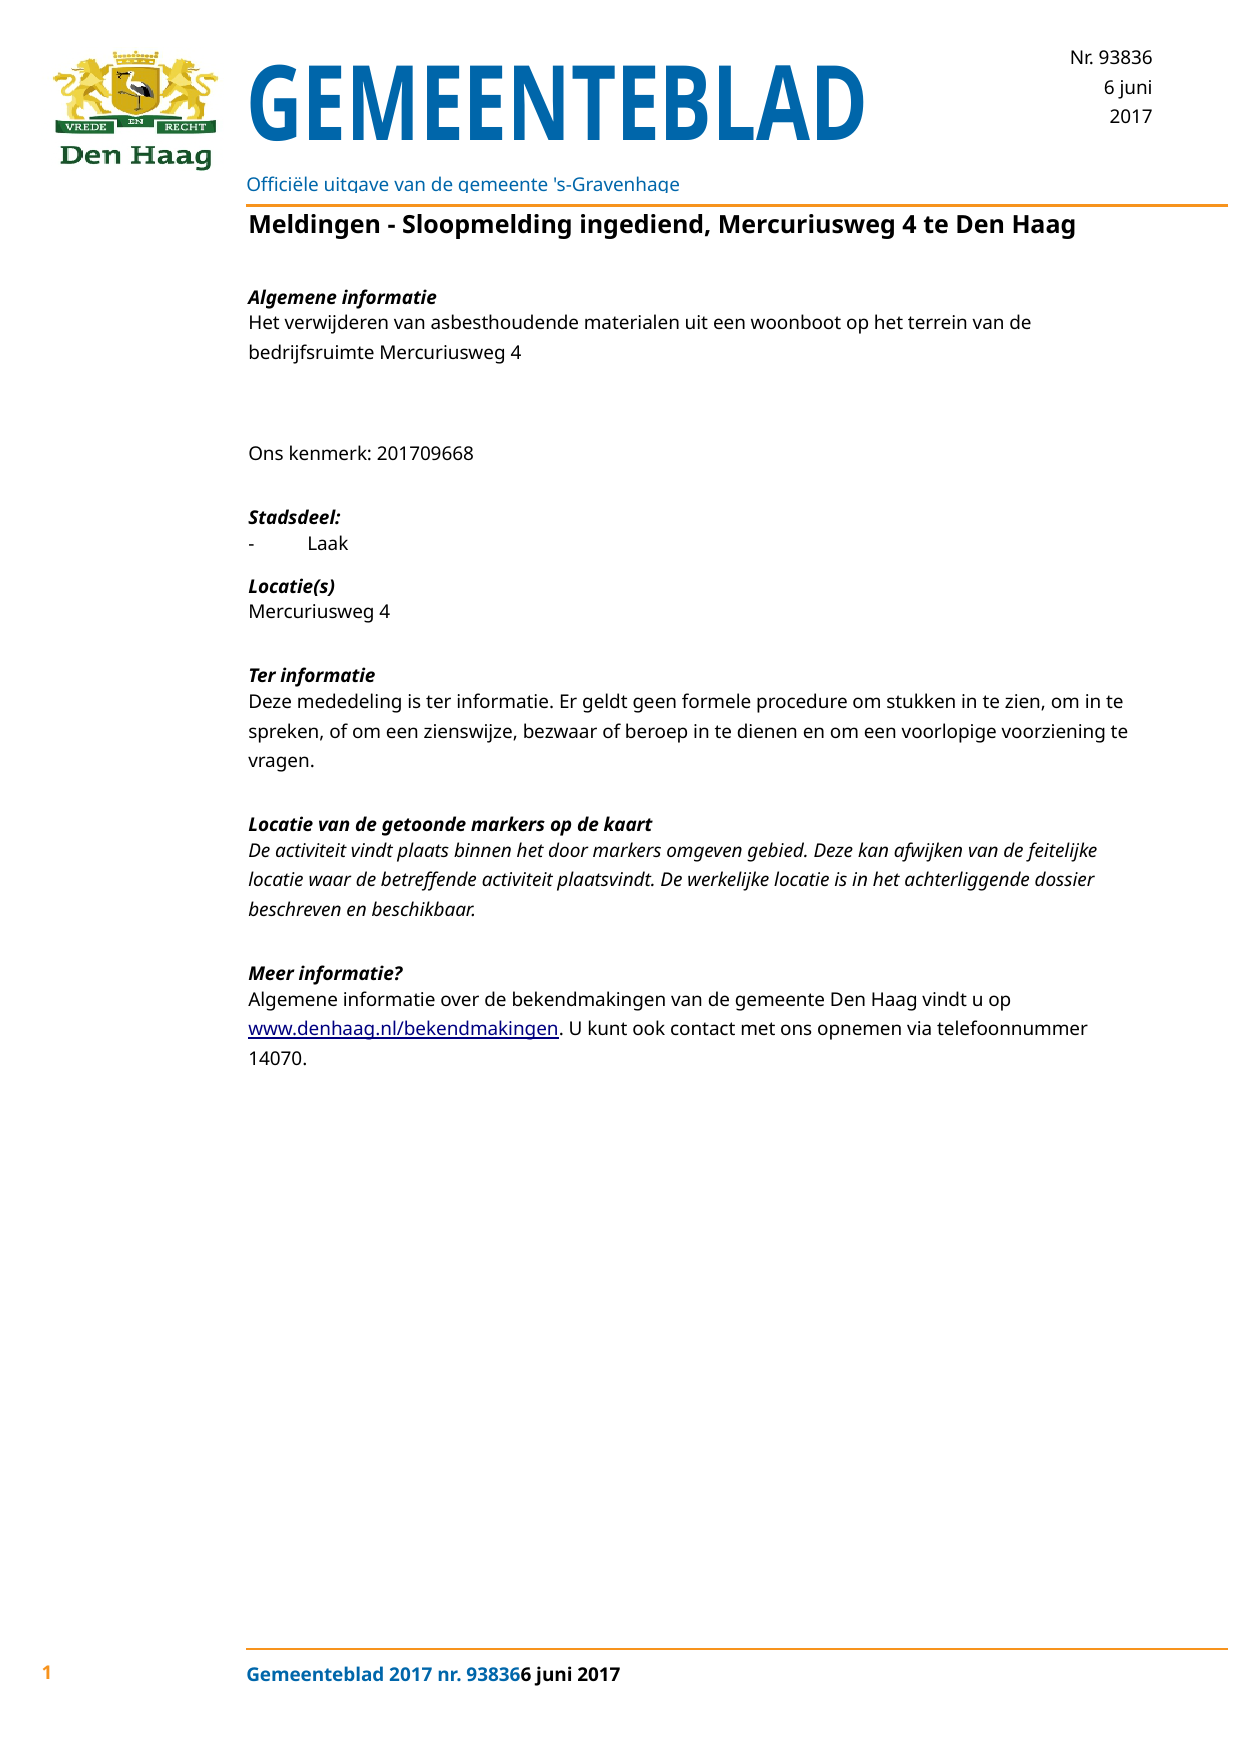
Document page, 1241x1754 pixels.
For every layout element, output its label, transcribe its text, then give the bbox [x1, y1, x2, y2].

picture [41, 47, 231, 172]
list Laak [248, 530, 1152, 555]
text Mercuriusweg 4 [248, 598, 1152, 624]
text Ons kenmerk: 201709668 [248, 440, 1152, 466]
text Locatie(s) [248, 573, 1152, 598]
text Locatie van de getoonde markers op de kaart [248, 811, 1152, 837]
text Stadsdeel: [248, 504, 1152, 530]
text Algemene informatie [248, 284, 1152, 309]
text De activiteit vindt plaats binnen het door markers omgeven gebied. Deze kan afwijken van de feitelijke locatie waar de betreffende activiteit plaatsvindt. De werkelijke locatie is in het achterliggende dossier beschreven en beschikbaar. [248, 837, 1152, 922]
text Deze mededeling is ter informatie. Er geldt geen formele procedure om stukken in te zien, om in te spreken, of om een zienswijze, bezwaar of beroep in te dienen en om een voorlopige voorziening te vragen. [248, 688, 1152, 773]
text Het verwijderen van asbesthoudende materialen uit een woonboot op het terrein van de bedrijfsruimte Mercuriusweg 4 [248, 309, 1152, 365]
text Algemene informatie over de bekendmakingen van de gemeente Den Haag vindt u op www.denhaag.nl/bekendmakingen. U kunt ook contact met ons opnemen via telefoonnummer 14070. [248, 986, 1152, 1071]
text Meldingen - Sloopmelding ingediend, Mercuriusweg 4 te Den Haag [248, 207, 1152, 241]
text Ter informatie [248, 662, 1152, 688]
text Meer informatie? [248, 960, 1152, 986]
